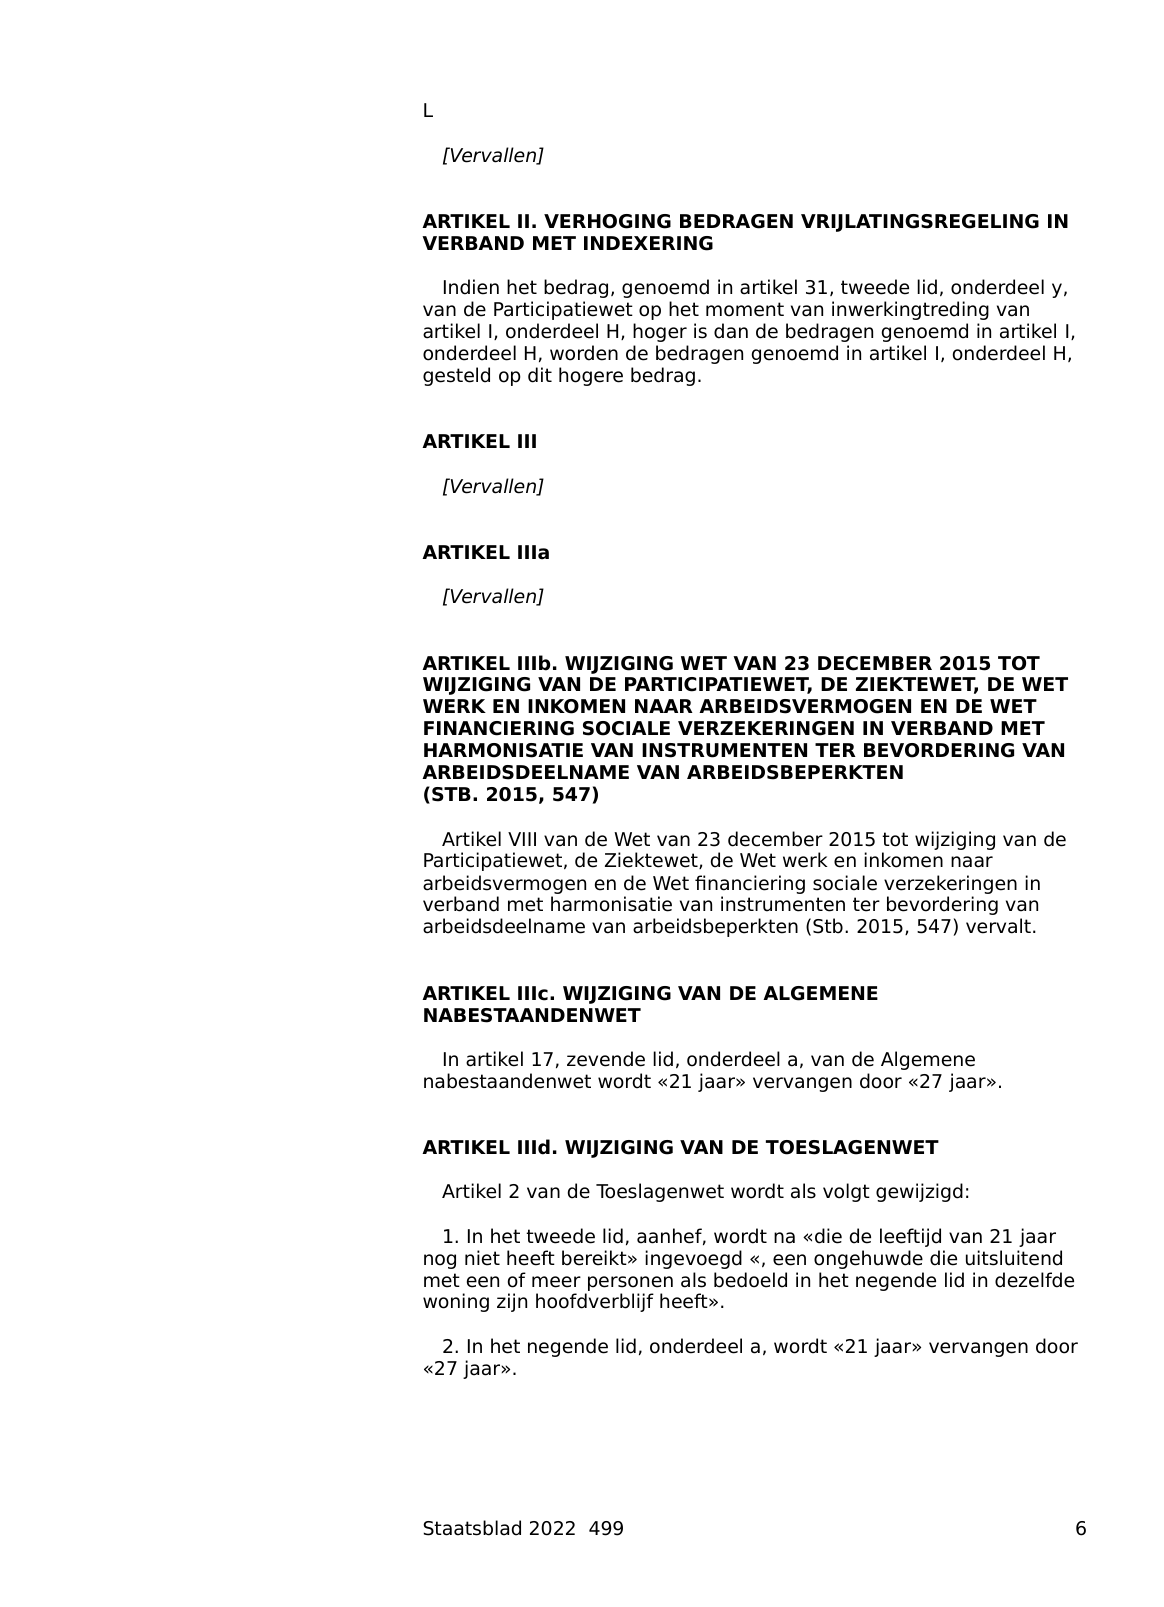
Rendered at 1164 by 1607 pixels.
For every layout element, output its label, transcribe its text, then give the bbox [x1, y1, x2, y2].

subtitle ARTIKEL IIIc. WIJZIGING VAN DE ALGEMENE NABESTAANDENWET [422, 983, 1087, 1027]
text In artikel 17, zevende lid, onderdeel a, van de Algemene nabestaandenwet wordt «21 jaar» vervangen door «27 jaar». [422, 1049, 1087, 1093]
text 2. In het negende lid, onderdeel a, wordt «21 jaar» vervangen door «27 jaar». [422, 1336, 1087, 1379]
text [Vervallen] [422, 144, 1087, 167]
text [Vervallen] [422, 476, 1087, 497]
subtitle ARTIKEL III [422, 431, 1087, 453]
subtitle ARTIKEL IIIb. WIJZIGING WET VAN 23 DECEMBER 2015 TOT WIJZIGING VAN DE PARTICIPATIEWET, DE ZIEKTEWET, DE WET WERK EN INKOMEN NAAR ARBEIDSVERMOGEN EN DE WET FINANCIERING SOCIALE VERZEKERINGEN IN VERBAND MET HARMONISATIE VAN INSTRUMENTEN TER BEVORDERING VAN ARBEIDSDEELNAME VAN ARBEIDSBEPERKTEN (STB. 2015, 547) [422, 652, 1087, 806]
subtitle ARTIKEL IIIa [422, 542, 1087, 564]
text Artikel VIII van de Wet van 23 december 2015 tot wijziging van de Participatiewet, de Ziektewet, de Wet werk en inkomen naar arbeidsvermogen en de Wet financiering sociale verzekeringen in verband met harmonisatie van instrumenten ter bevordering van arbeidsdeelname van arbeidsbeperkten (Stb. 2015, 547) vervalt. [422, 828, 1087, 938]
text [Vervallen] [422, 586, 1087, 608]
subtitle ARTIKEL IIId. WIJZIGING VAN DE TOESLAGENWET [422, 1137, 1087, 1159]
subtitle ARTIKEL II. VERHOGING BEDRAGEN VRIJLATINGSREGELING IN VERBAND MET INDEXERING [422, 211, 1087, 255]
text 1. In het tweede lid, aanhef, wordt na «die de leeftijd van 21 jaar nog niet heeft bereikt» ingevoegd «, een ongehuwde die uitsluitend met een of meer personen als bedoeld in het negende lid in dezelfde woning zijn hoofdverblijf heeft». [422, 1226, 1087, 1313]
text L [422, 100, 1087, 122]
text Indien het bedrag, genoemd in artikel 31, tweede lid, onderdeel y, van de Participatiewet op het moment van inwerkingtreding van artikel I, onderdeel H, hoger is dan de bedragen genoemd in artikel I, onderdeel H, worden de bedragen genoemd in artikel I, onderdeel H, gesteld op dit hogere bedrag. [422, 277, 1087, 387]
text Artikel 2 van de Toeslagenwet wordt als volgt gewijzigd: [422, 1181, 1087, 1203]
